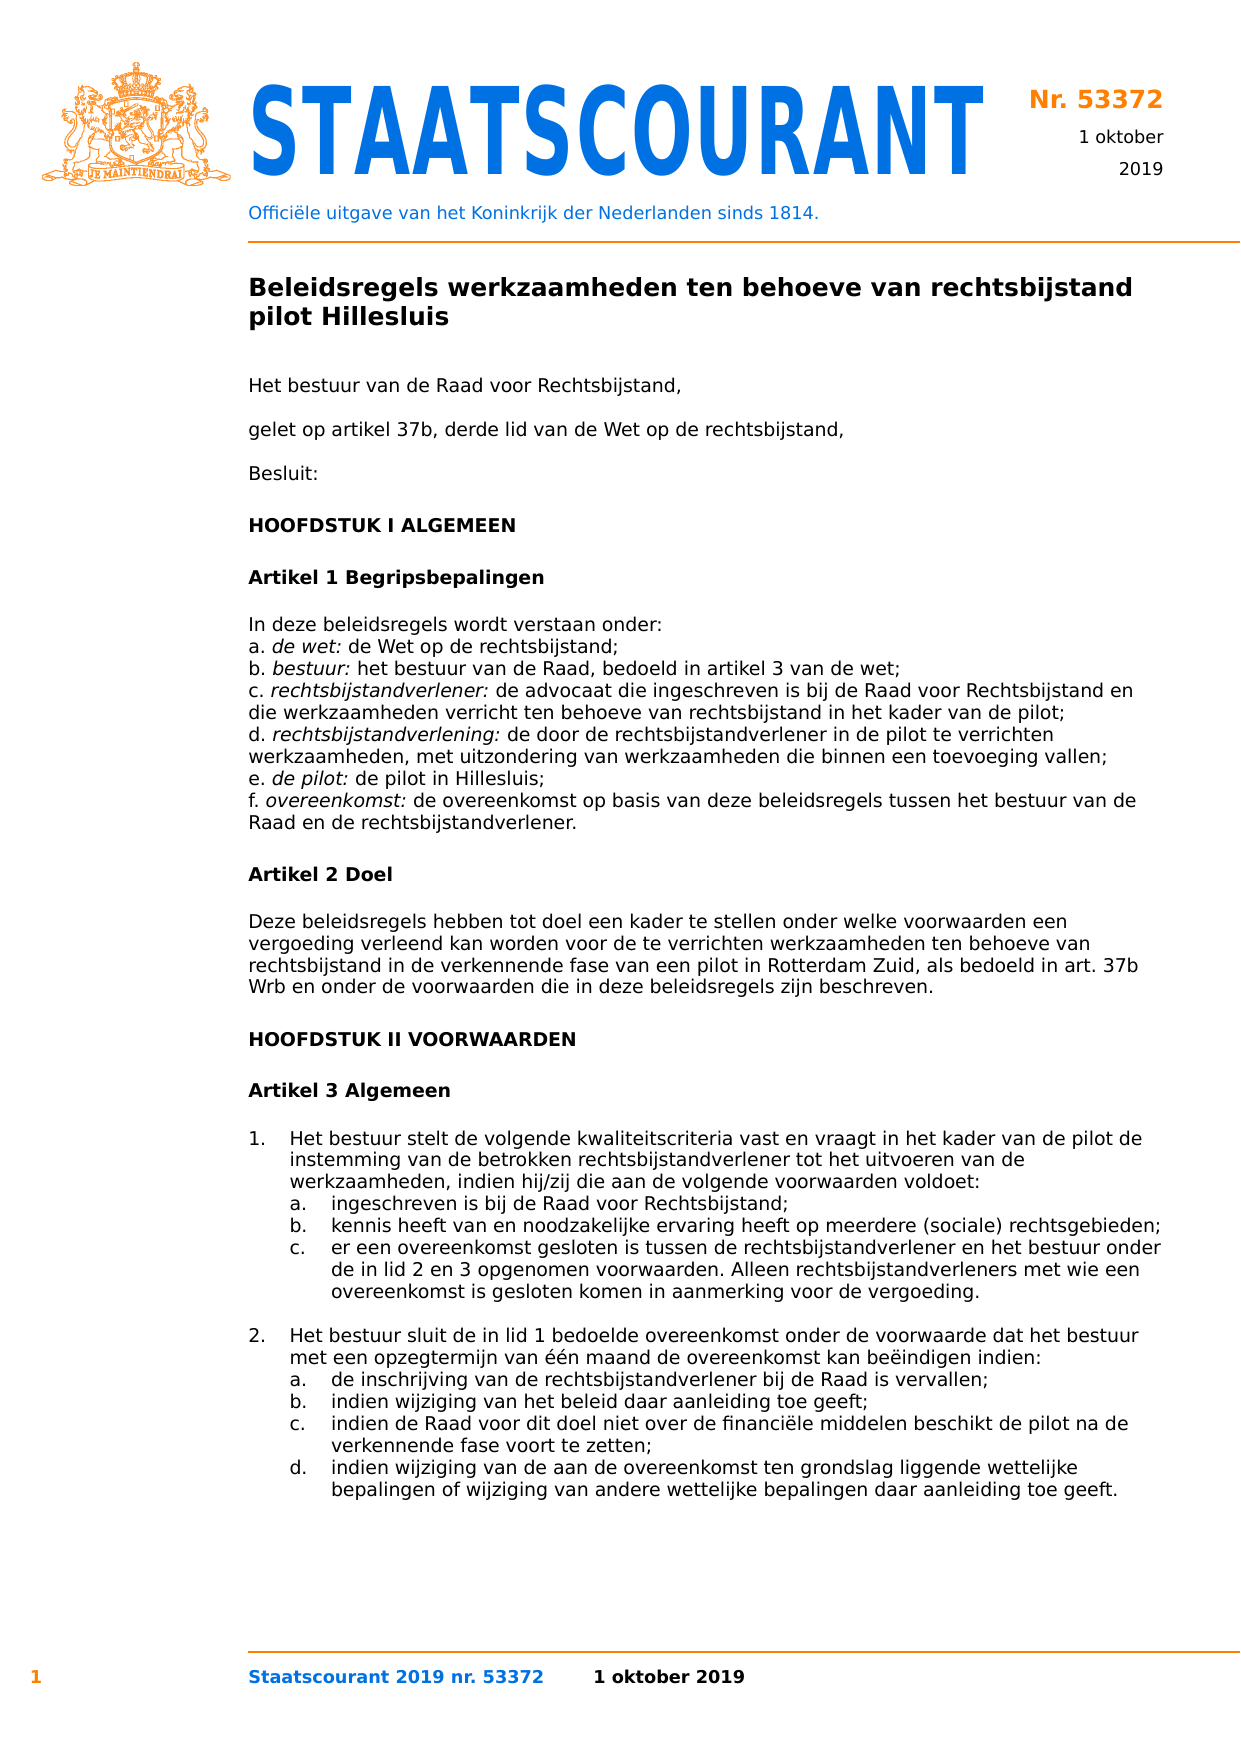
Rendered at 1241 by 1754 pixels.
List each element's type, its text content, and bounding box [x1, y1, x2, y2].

text b. kennis heeft van en noodzakelijke ervaring heeft op meerdere (sociale) rechtsgebieden; [289, 1215, 1163, 1237]
subtitle Artikel 2 Doel [248, 863, 1163, 886]
table_header Nr. 53372 [998, 62, 1240, 121]
subtitle Artikel 1 Begripsbepalingen [248, 567, 1163, 589]
text Besluit: [248, 463, 1163, 485]
table_cell Officiële uitgave van het Koninkrijk der Nederlanden sinds 1814. [248, 203, 1240, 241]
text e. de pilot: de pilot in Hillesluis; [248, 768, 1163, 789]
picture [41, 62, 231, 186]
text f. overeenkomst: de overeenkomst op basis van deze beleidsregels tussen het bestuur van de Raad en de rechtsbijstandverlener. [248, 789, 1163, 833]
text a. de inschrijving van de rechtsbijstandverlener bij de Raad is vervallen; [289, 1369, 1163, 1391]
text Het bestuur van de Raad voor Rechtsbijstand, [248, 375, 1163, 397]
subtitle HOOFDSTUK II VOORWAARDEN [248, 1028, 1163, 1050]
text 1. Het bestuur stelt de volgende kwaliteitscriteria vast en vraagt in het kader van de pilot de instemming van de betrokken rechtsbijstandverlener tot het uitvoeren van de werkzaamheden, indien hij/zij die aan de volgende voorwaarden voldoet: [248, 1127, 1163, 1193]
table_header [25, 62, 248, 241]
subtitle HOOFDSTUK I ALGEMEEN [248, 515, 1163, 537]
table_cell 2019 [998, 153, 1240, 203]
text b. indien wijziging van het beleid daar aanleiding toe geeft; [289, 1391, 1163, 1413]
text c. rechtsbijstandverlener: de advocaat die ingeschreven is bij de Raad voor Rechtsbijstand en die werkzaamheden verricht ten behoeve van rechtsbijstand in het kader van de pilot; [248, 680, 1163, 724]
text gelet op artikel 37b, derde lid van de Wet op de rechtsbijstand, [248, 419, 1163, 441]
table_header STAATSCOURANT [248, 62, 998, 203]
text a. de wet: de Wet op de rechtsbijstand; [248, 636, 1163, 658]
text In deze beleidsregels wordt verstaan onder: [248, 614, 1163, 636]
text 2. Het bestuur sluit de in lid 1 bedoelde overeenkomst onder de voorwaarde dat het bestuur met een opzegtermijn van één maand de overeenkomst kan beëindigen indien: [248, 1325, 1163, 1369]
text c. indien de Raad voor dit doel niet over de financiële middelen beschikt de pilot na de verkennende fase voort te zetten; [289, 1413, 1163, 1457]
text d. indien wijziging van de aan de overeenkomst ten grondslag liggende wettelijke bepalingen of wijziging van andere wettelijke bepalingen daar aanleiding toe geeft. [289, 1457, 1163, 1501]
subtitle Beleidsregels werkzaamheden ten behoeve van rechtsbijstand pilot Hillesluis [248, 273, 1163, 331]
text Deze beleidsregels hebben tot doel een kader te stellen onder welke voorwaarden een vergoeding verleend kan worden voor de te verrichten werkzaamheden ten behoeve van rechtsbijstand in de verkennende fase van een pilot in Rotterdam Zuid, als bedoeld in art. 37b Wrb en onder de voorwaarden die in deze beleidsregels zijn beschreven. [248, 911, 1163, 998]
text a. ingeschreven is bij de Raad voor Rechtsbijstand; [289, 1193, 1163, 1215]
text d. rechtsbijstandverlening: de door de rechtsbijstandverlener in de pilot te verrichten werkzaamheden, met uitzondering van werkzaamheden die binnen een toevoeging vallen; [248, 724, 1163, 768]
text c. er een overeenkomst gesloten is tussen de rechtsbijstandverlener en het bestuur onder de in lid 2 en 3 opgenomen voorwaarden. Alleen rechtsbijstandverleners met wie een overeenkomst is gesloten komen in aanmerking voor de vergoeding. [289, 1237, 1163, 1303]
subtitle Artikel 3 Algemeen [248, 1080, 1163, 1102]
table_cell 1 oktober [998, 121, 1240, 153]
text b. bestuur: het bestuur van de Raad, bedoeld in artikel 3 van de wet; [248, 658, 1163, 680]
